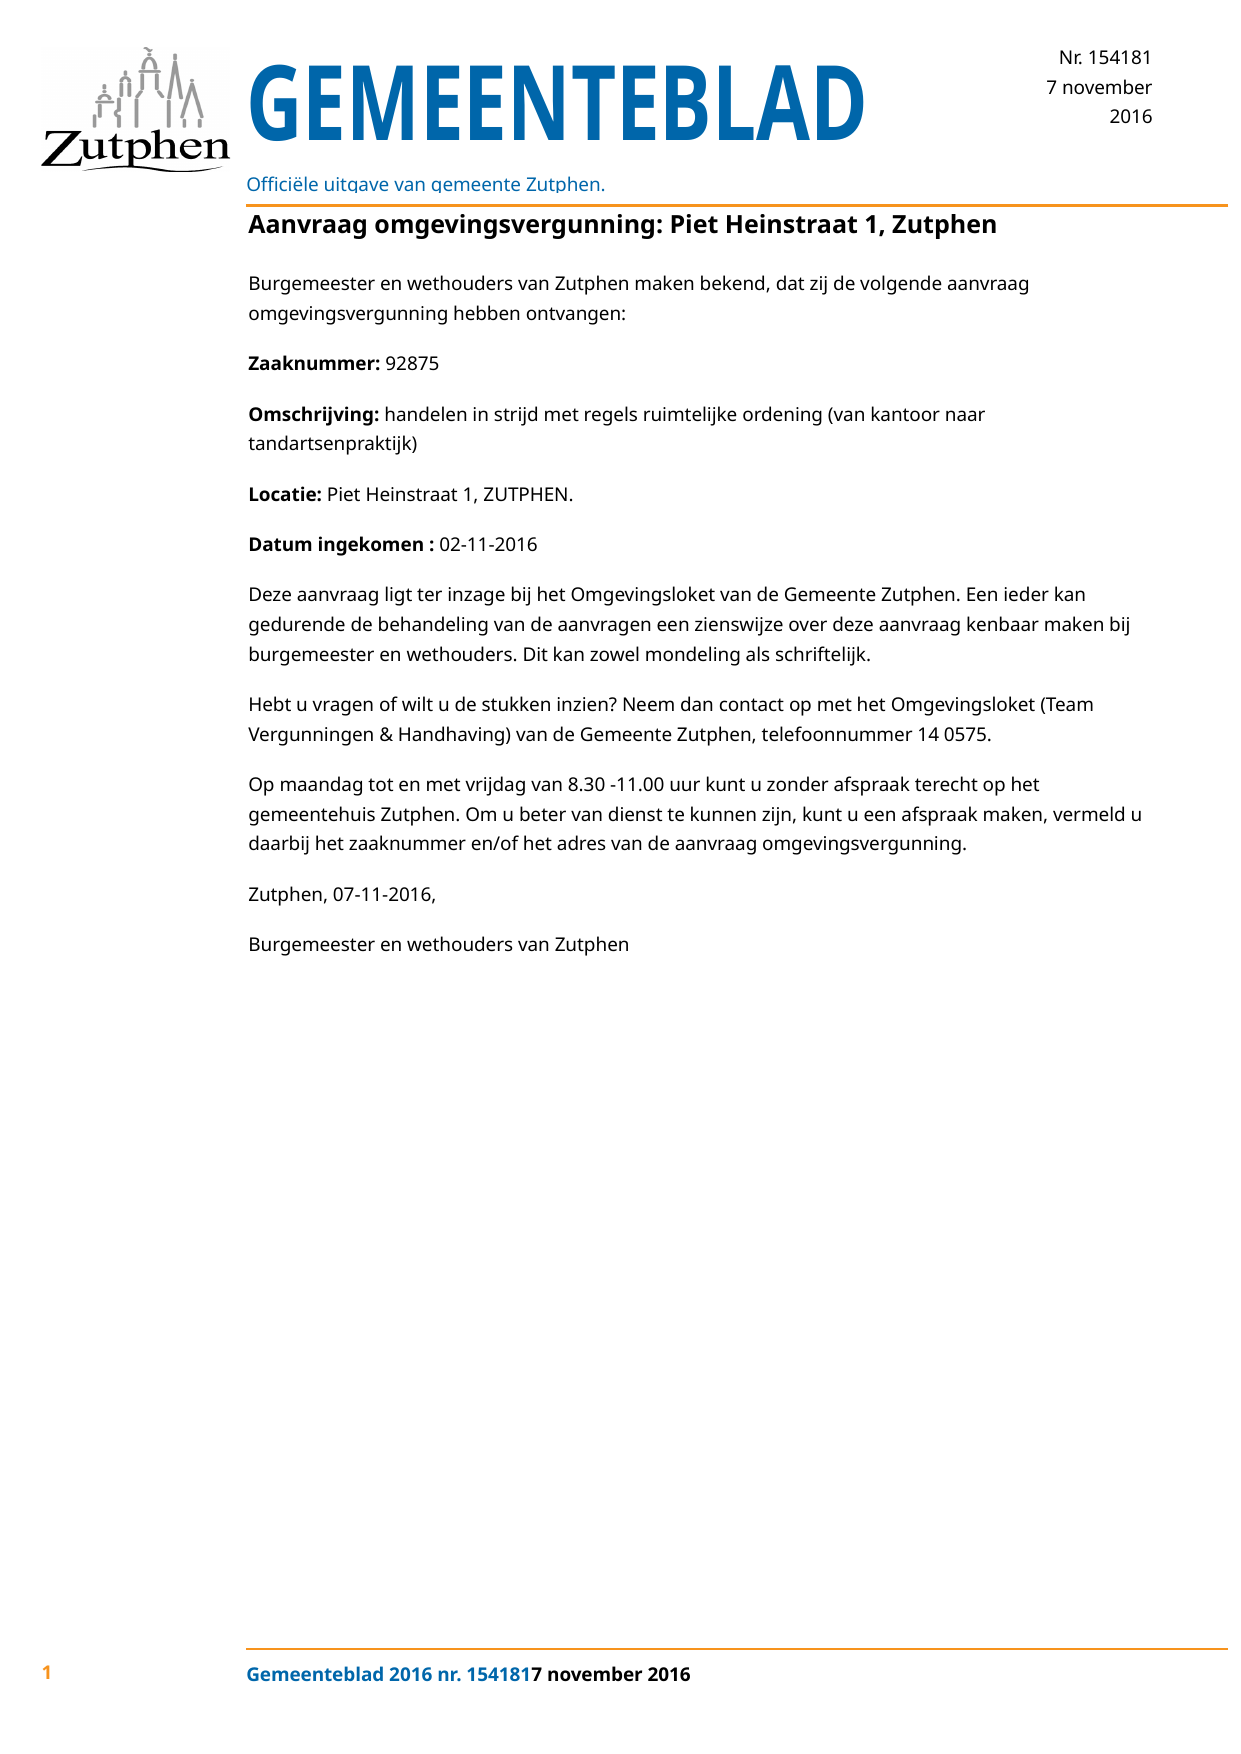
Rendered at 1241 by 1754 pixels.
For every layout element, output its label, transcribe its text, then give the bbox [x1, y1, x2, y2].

text Locatie: Piet Heinstraat 1, ZUTPHEN. [248, 481, 1152, 506]
text Datum ingekomen : 02-11-2016 [248, 531, 1152, 557]
text Zutphen, 07-11-2016, [248, 881, 1152, 906]
text Omschrijving: handelen in strijd met regels ruimtelijke ordening (van kantoor naar tandartsenpraktijk) [248, 401, 1152, 456]
text Aanvraag omgevingsvergunning: Piet Heinstraat 1, Zutphen [248, 207, 1152, 241]
text Burgemeester en wethouders van Zutphen [248, 931, 1152, 957]
text Hebt u vragen of wilt u de stukken inzien? Neem dan contact op met het Omgevingsloket (Team Vergunningen & Handhaving) van de Gemeente Zutphen, telefoonnummer 14 0575. [248, 691, 1152, 746]
picture [41, 47, 231, 172]
text Op maandag tot en met vrijdag van 8.30 -11.00 uur kunt u zonder afspraak terecht op het gemeentehuis Zutphen. Om u beter van dienst te kunnen zijn, kunt u een afspraak maken, vermeld u daarbij het zaaknummer en/of het adres van de aanvraag omgevingsvergunning. [248, 771, 1152, 856]
text Zaaknummer: 92875 [248, 350, 1152, 376]
text Burgemeester en wethouders van Zutphen maken bekend, dat zij de volgende aanvraag omgevingsvergunning hebben ontvangen: [248, 270, 1152, 326]
text Deze aanvraag ligt ter inzage bij het Omgevingsloket van de Gemeente Zutphen. Een ieder kan gedurende de behandeling van de aanvragen een zienswijze over deze aanvraag kenbaar maken bij burgemeester en wethouders. Dit kan zowel mondeling als schriftelijk. [248, 582, 1152, 666]
